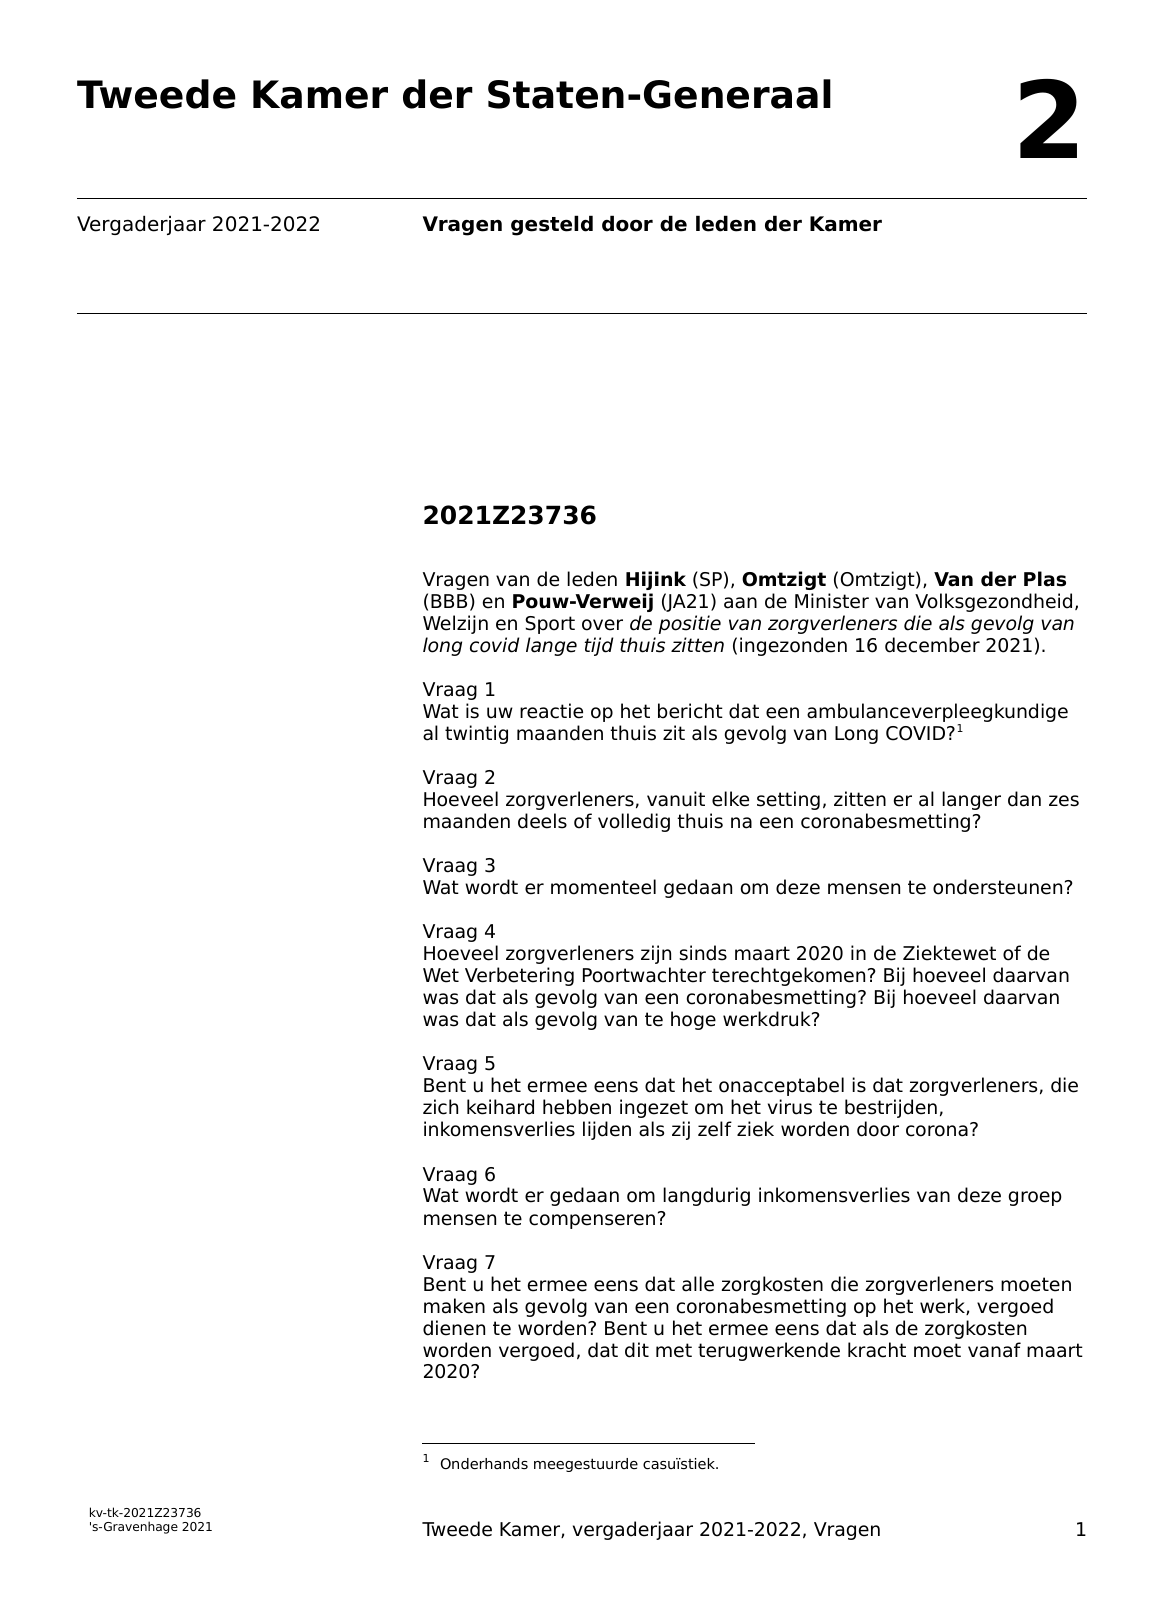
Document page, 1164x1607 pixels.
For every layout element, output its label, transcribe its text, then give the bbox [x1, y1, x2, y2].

text Wat wordt er momenteel gedaan om deze mensen te ondersteunen? [422, 877, 1087, 899]
text Vraag 6 [422, 1163, 1087, 1185]
text Vraag 4 [422, 921, 1087, 943]
text Vraag 7 [422, 1252, 1087, 1273]
text Vraag 5 [422, 1053, 1087, 1075]
text Hoeveel zorgverleners zijn sinds maart 2020 in de Ziektewet of de Wet Verbetering Poortwachter terechtgekomen? Bij hoeveel daarvan was dat als gevolg van een coronabesmetting? Bij hoeveel daarvan was dat als gevolg van te hoge werkdruk? [422, 943, 1087, 1031]
table_header 2 [886, 59, 1087, 198]
text Vragen van de leden Hijink (SP), Omtzigt (Omtzigt), Van der Plas (BBB) en Pouw-Verweij (JA21) aan de Minister van Volksgezondheid, Welzijn en Sport over de positie van zorgverleners die als gevolg van long covid lange tijd thuis zitten (ingezonden 16 december 2021). [422, 569, 1087, 657]
text 's-Gravenhage 2021 [88, 1520, 323, 1534]
text Bent u het ermee eens dat alle zorgkosten die zorgverleners moeten maken als gevolg van een coronabesmetting op het werk, vergoed dienen te worden? Bent u het ermee eens dat als de zorgkosten worden vergoed, dat dit met terugwerkende kracht moet vanaf maart 2020? [422, 1273, 1087, 1383]
table_header Tweede Kamer der Staten-Generaal [77, 59, 886, 198]
text 2021Z23736 [422, 501, 1087, 531]
text kv-tk-2021Z23736 [88, 1506, 323, 1520]
text Vraag 1 [422, 679, 1087, 701]
text Vraag 2 [422, 767, 1087, 789]
text Hoeveel zorgverleners, vanuit elke setting, zitten er al langer dan zes maanden deels of volledig thuis na een coronabesmetting? [422, 789, 1087, 833]
table_cell Vergaderjaar 2021-2022 [77, 199, 422, 313]
text Vraag 3 [422, 855, 1087, 877]
text Wat is uw reactie op het bericht dat een ambulanceverpleegkundige al twintig maanden thuis zit als gevolg van Long COVID? [422, 701, 1087, 745]
table_cell Vragen gesteld door de leden der Kamer [422, 199, 1087, 313]
text Wat wordt er gedaan om langdurig inkomensverlies van deze groep mensen te compenseren? [422, 1185, 1087, 1229]
text Bent u het ermee eens dat het onacceptabel is dat zorgverleners, die zich keihard hebben ingezet om het virus te bestrijden, inkomensverlies lijden als zij zelf ziek worden door corona? [422, 1075, 1087, 1141]
text Onderhands meegestuurde casuïstiek. [422, 1452, 1087, 1474]
